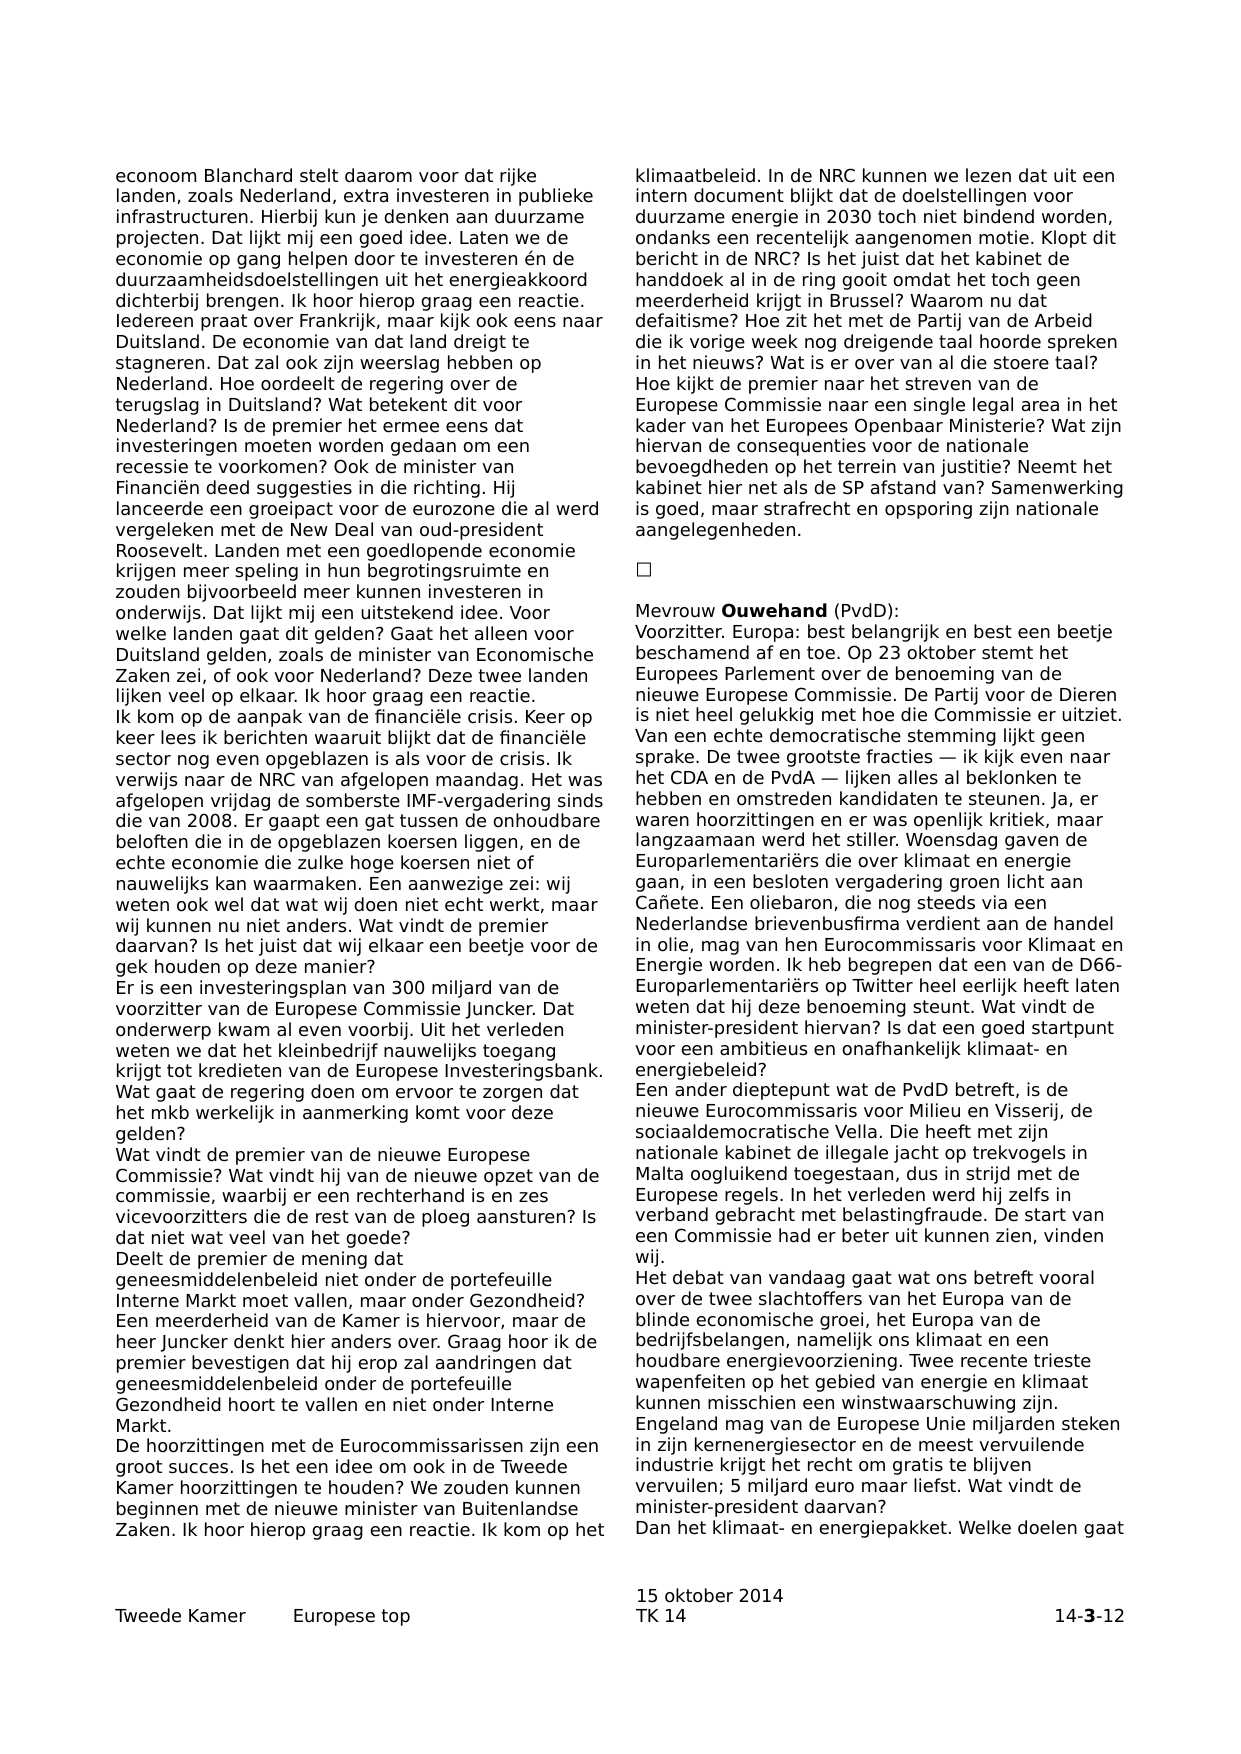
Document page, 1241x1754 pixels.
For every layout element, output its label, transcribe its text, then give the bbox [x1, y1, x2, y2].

text Wat vindt de premier van de nieuwe Europese Commissie? Wat vindt hij van de nieuwe opzet van de commissie, waarbij er een rechterhand is en zes vicevoorzitters die de rest van de ploeg aansturen? Is dat niet wat veel van het goede? [115, 1144, 605, 1249]
text Deelt de premier de mening dat geneesmiddelenbeleid niet onder de portefeuille Interne Markt moet vallen, maar onder Gezondheid? Een meerderheid van de Kamer is hiervoor, maar de heer Juncker denkt hier anders over. Graag hoor ik de premier bevestigen dat hij erop zal aandringen dat geneesmiddelenbeleid onder de portefeuille Gezondheid hoort te vallen en niet onder Interne Markt. [115, 1249, 605, 1436]
text Er is een investeringsplan van 300 miljard van de voorzitter van de Europese Commissie Juncker. Dat onderwerp kwam al even voorbij. Uit het verleden weten we dat het kleinbedrijf nauwelijks toegang krijgt tot kredieten van de Europese Investeringsbank. Wat gaat de regering doen om ervoor te zorgen dat het mkb werkelijk in aanmerking komt voor deze gelden? [115, 978, 605, 1144]
text Dan het klimaat- en energiepakket. Welke doelen gaat [635, 1518, 1125, 1538]
text De hoorzittingen met de Eurocommissarissen zijn een groot succes. Is het een idee om ook in de Tweede Kamer hoorzittingen te houden? We zouden kunnen beginnen met de nieuwe minister van Buitenlandse Zaken. Ik hoor hierop graag een reactie. Ik kom op het [115, 1436, 605, 1540]
text ⬜ [635, 560, 1125, 581]
text Hoe kijkt de premier naar het streven van de Europese Commissie naar een single legal area in het kader van het Europees Openbaar Ministerie? Wat zijn hiervan de consequenties voor de nationale bevoegdheden op het terrein van justitie? Neemt het kabinet hier net als de SP afstand van? Samenwerking is goed, maar strafrecht en opsporing zijn nationale aangelegenheden. [635, 374, 1125, 540]
text Een ander dieptepunt wat de PvdD betreft, is de nieuwe Eurocommissaris voor Milieu en Visserij, de sociaaldemocratische Vella. Die heeft met zijn nationale kabinet de illegale jacht op trekvogels in Malta oogluikend toegestaan, dus in strijd met de Europese regels. In het verleden werd hij zelfs in verband gebracht met belastingfraude. De start van een Commissie had er beter uit kunnen zien, vinden wij. [635, 1080, 1125, 1268]
text Het debat van vandaag gaat wat ons betreft vooral over de twee slachtoffers van het Europa van de blinde economische groei, het Europa van de bedrijfsbelangen, namelijk ons klimaat en een houdbare energievoorziening. Twee recente trieste wapenfeiten op het gebied van energie en klimaat kunnen misschien een winstwaarschuwing zijn. Engeland mag van de Europese Unie miljarden steken in zijn kernenergiesector en de meest vervuilende industrie krijgt het recht om gratis te blijven vervuilen; 5 miljard euro maar liefst. Wat vindt de minister-president daarvan? [635, 1268, 1125, 1518]
text econoom Blanchard stelt daarom voor dat rijke landen, zoals Nederland, extra investeren in publieke infrastructuren. Hierbij kun je denken aan duurzame projecten. Dat lijkt mij een goed idee. Laten we de economie op gang helpen door te investeren én de duurzaamheidsdoelstellingen uit het energieakkoord dichterbij brengen. Ik hoor hierop graag een reactie. [115, 165, 605, 311]
text klimaatbeleid. In de NRC kunnen we lezen dat uit een intern document blijkt dat de doelstellingen voor duurzame energie in 2030 toch niet bindend worden, ondanks een recentelijk aangenomen motie. Klopt dit bericht in de NRC? Is het juist dat het kabinet de handdoek al in de ring gooit omdat het toch geen meerderheid krijgt in Brussel? Waarom nu dat defaitisme? Hoe zit het met de Partij van de Arbeid die ik vorige week nog dreigende taal hoorde spreken in het nieuws? Wat is er over van al die stoere taal? [635, 165, 1125, 374]
text Iedereen praat over Frankrijk, maar kijk ook eens naar Duitsland. De economie van dat land dreigt te stagneren. Dat zal ook zijn weerslag hebben op Nederland. Hoe oordeelt de regering over de terugslag in Duitsland? Wat betekent dit voor Nederland? Is de premier het ermee eens dat investeringen moeten worden gedaan om een recessie te voorkomen? Ook de minister van Financiën deed suggesties in die richting. Hij lanceerde een groeipact voor de eurozone die al werd vergeleken met de New Deal van oud-president Roosevelt. Landen met een goedlopende economie krijgen meer speling in hun begrotingsruimte en zouden bijvoorbeeld meer kunnen investeren in onderwijs. Dat lijkt mij een uitstekend idee. Voor welke landen gaat dit gelden? Gaat het alleen voor Duitsland gelden, zoals de minister van Economische Zaken zei, of ook voor Nederland? Deze twee landen lijken veel op elkaar. Ik hoor graag een reactie. [115, 311, 605, 707]
text Ik kom op de aanpak van de financiële crisis. Keer op keer lees ik berichten waaruit blijkt dat de financiële sector nog even opgeblazen is als voor de crisis. Ik verwijs naar de NRC van afgelopen maandag. Het was afgelopen vrijdag de somberste IMF-vergadering sinds die van 2008. Er gaapt een gat tussen de onhoudbare beloften die in de opgeblazen koersen liggen, en de echte economie die zulke hoge koersen niet of nauwelijks kan waarmaken. Een aanwezige zei: wij weten ook wel dat wat wij doen niet echt werkt, maar wij kunnen nu niet anders. Wat vindt de premier daarvan? Is het juist dat wij elkaar een beetje voor de gek houden op deze manier? [115, 707, 605, 978]
text Voorzitter. Europa: best belangrijk en best een beetje beschamend af en toe. Op 23 oktober stemt het Europees Parlement over de benoeming van de nieuwe Europese Commissie. De Partij voor de Dieren is niet heel gelukkig met hoe die Commissie er uitziet. Van een echte democratische stemming lijkt geen sprake. De twee grootste fracties — ik kijk even naar het CDA en de PvdA — lijken alles al beklonken te hebben en omstreden kandidaten te steunen. Ja, er waren hoorzittingen en er was openlijk kritiek, maar langzaamaan werd het stiller. Woensdag gaven de Europarlementariërs die over klimaat en energie gaan, in een besloten vergadering groen licht aan Cañete. Een oliebaron, die nog steeds via een Nederlandse brievenbusfirma verdient aan de handel in olie, mag van hen Eurocommissaris voor Klimaat en Energie worden. Ik heb begrepen dat een van de D66-Europarlementariërs op Twitter heel eerlijk heeft laten weten dat hij deze benoeming steunt. Wat vindt de minister-president hiervan? Is dat een goed startpunt voor een ambitieus en onafhankelijk klimaat- en energiebeleid? [635, 622, 1125, 1080]
text Mevrouw Ouwehand (PvdD): [635, 601, 1125, 622]
